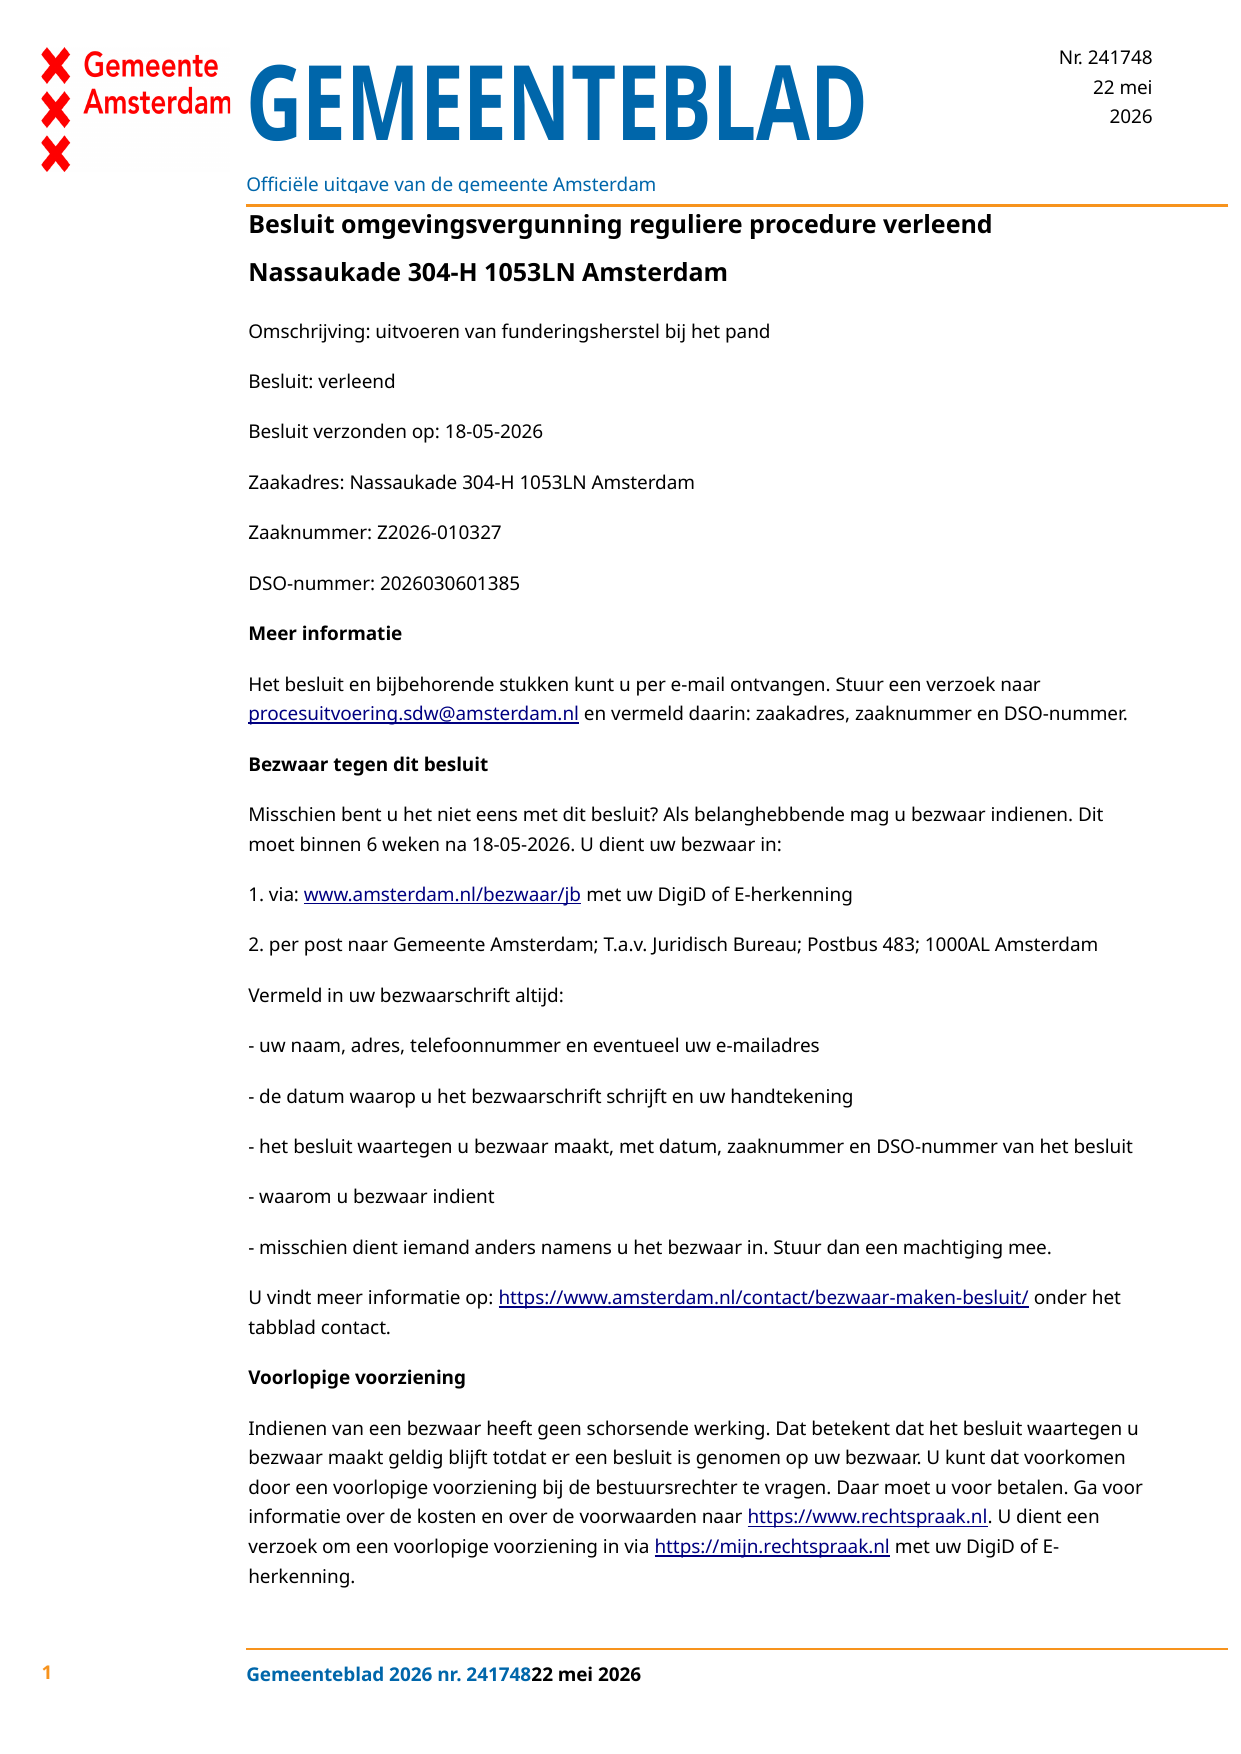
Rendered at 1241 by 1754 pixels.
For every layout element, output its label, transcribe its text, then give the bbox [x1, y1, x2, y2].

picture [41, 47, 231, 172]
text 1. via: www.amsterdam.nl/bezwaar/jb met uw DigiD of E-herkenning [248, 881, 1152, 907]
text Vermeld in uw bezwaarschrift altijd: [248, 982, 1152, 1008]
text Meer informatie [248, 620, 1152, 646]
text Besluit: verleend [248, 368, 1152, 394]
text Zaaknummer: Z2026-010327 [248, 519, 1152, 545]
text - misschien dient iemand anders namens u het bezwaar in. Stuur dan een machtiging mee. [248, 1234, 1152, 1260]
text Zaakadres: Nassaukade 304-H 1053LN Amsterdam [248, 469, 1152, 495]
text Misschien bent u het niet eens met dit besluit? Als belanghebbende mag u bezwaar indienen. Dit moet binnen 6 weken na 18-05-2026. U dient uw bezwaar in: [248, 801, 1152, 857]
text Besluit omgevingsvergunning reguliere procedure verleend Nassaukade 304-H 1053LN Amsterdam [248, 207, 1152, 288]
text Omschrijving: uitvoeren van funderingsherstel bij het pand [248, 318, 1152, 344]
text Besluit verzonden op: 18-05-2026 [248, 419, 1152, 444]
text - waarom u bezwaar indient [248, 1184, 1152, 1209]
text Het besluit en bijbehorende stukken kunt u per e-mail ontvangen. Stuur een verzoek naar procesuitvoering.sdw@amsterdam.nl en vermeld daarin: zaakadres, zaaknummer en DSO-nummer. [248, 671, 1152, 726]
text Indienen van een bezwaar heeft geen schorsende werking. Dat betekent dat het besluit waartegen u bezwaar maakt geldig blijft totdat er een besluit is genomen op uw bezwaar. U kunt dat voorkomen door een voorlopige voorziening bij de bestuursrechter te vragen. Daar moet u voor betalen. Ga voor informatie over de kosten en over de voorwaarden naar https://www.rechtspraak.nl. U dient een verzoek om een voorlopige voorziening in via https://mijn.rechtspraak.nl met uw DigiD of E-herkenning. [248, 1415, 1152, 1589]
text U vindt meer informatie op: https://www.amsterdam.nl/contact/bezwaar-maken-besluit/ onder het tabblad contact. [248, 1284, 1152, 1340]
text Bezwaar tegen dit besluit [248, 751, 1152, 777]
text - de datum waarop u het bezwaarschrift schrijft en uw handtekening [248, 1083, 1152, 1109]
text Voorlopige voorziening [248, 1364, 1152, 1390]
text 2. per post naar Gemeente Amsterdam; T.a.v. Juridisch Bureau; Postbus 483; 1000AL Amsterdam [248, 932, 1152, 957]
text - uw naam, adres, telefoonnummer en eventueel uw e-mailadres [248, 1032, 1152, 1058]
text - het besluit waartegen u bezwaar maakt, met datum, zaaknummer en DSO-nummer van het besluit [248, 1133, 1152, 1159]
text DSO-nummer: 2026030601385 [248, 570, 1152, 596]
